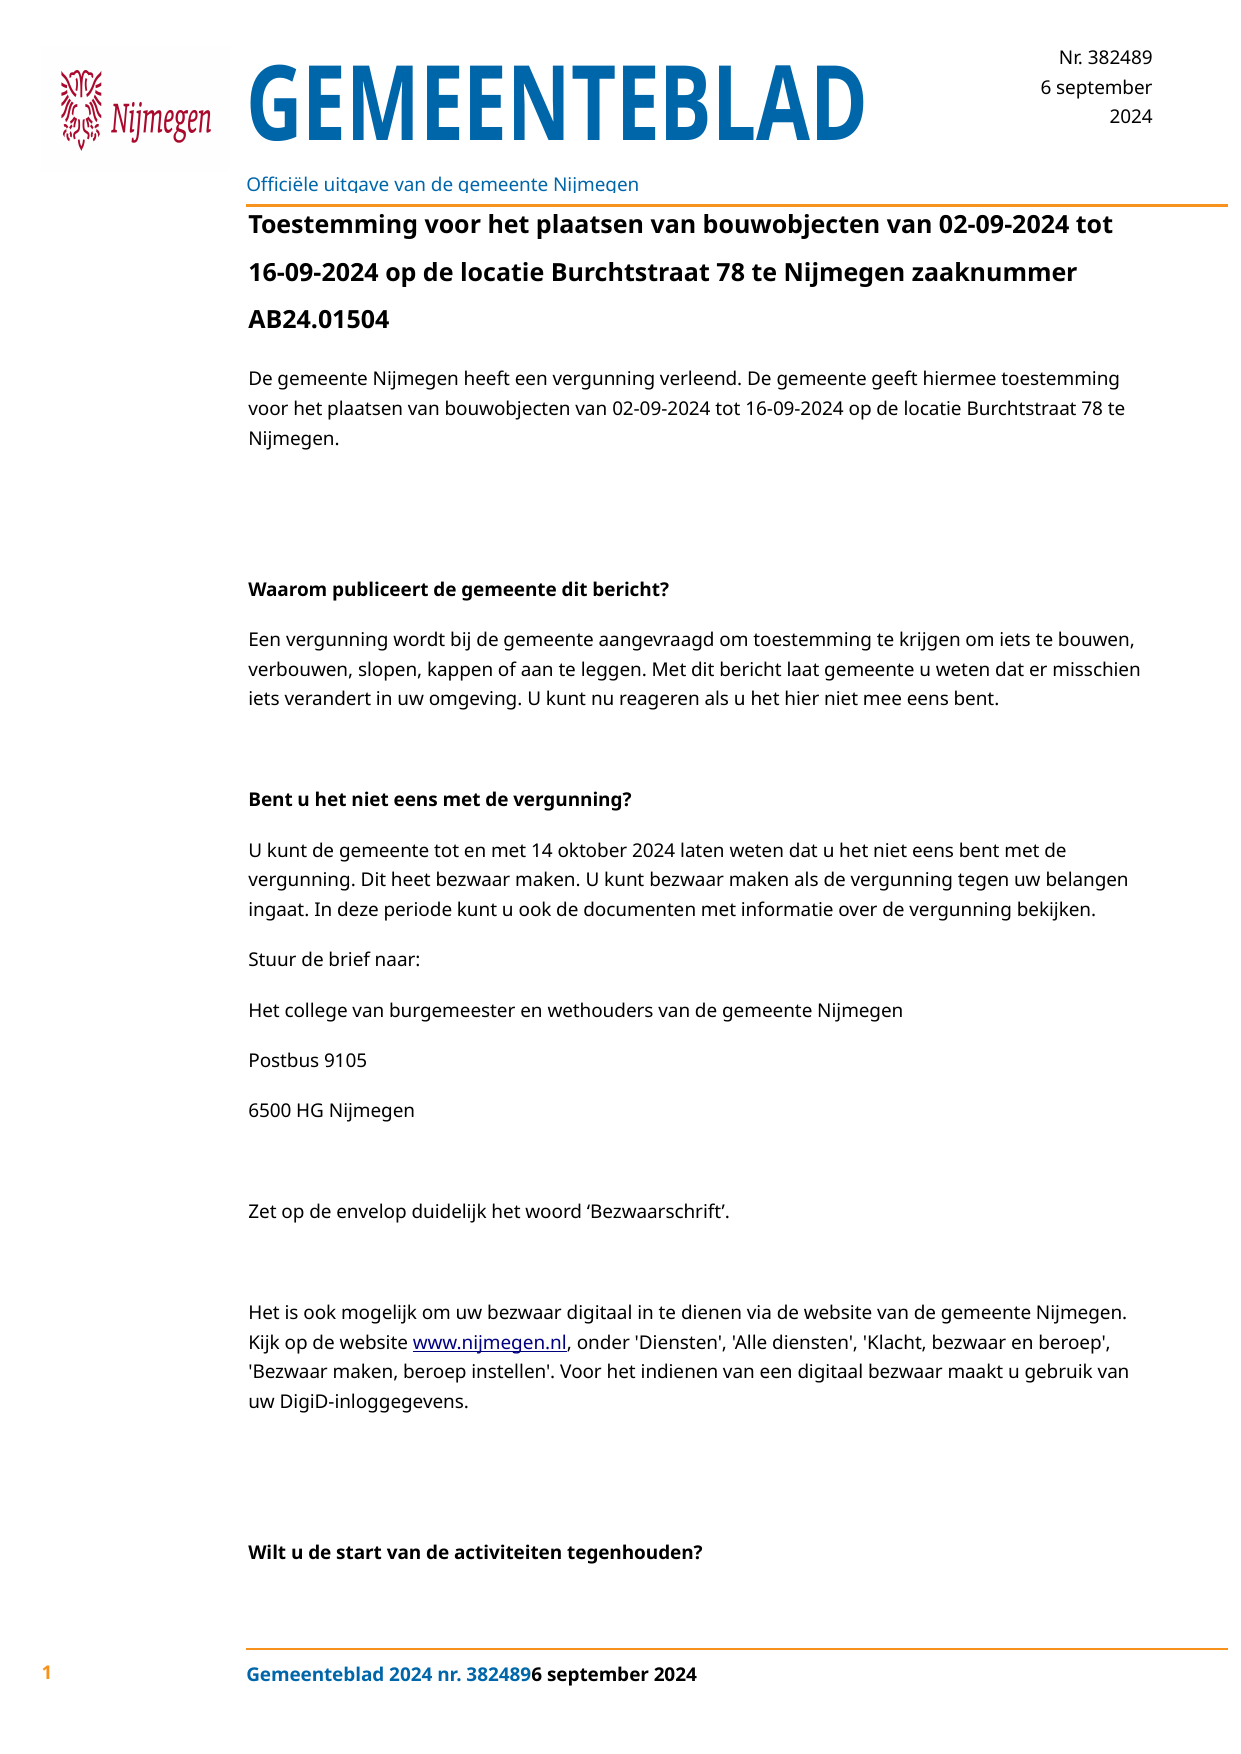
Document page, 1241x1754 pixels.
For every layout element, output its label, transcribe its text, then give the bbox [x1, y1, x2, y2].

text Het is ook mogelijk om uw bezwaar digitaal in te dienen via de website van de gemeente Nijmegen. Kijk op de website www.nijmegen.nl, onder 'Diensten', 'Alle diensten', 'Klacht, bezwaar en beroep', 'Bezwaar maken, beroep instellen'. Voor het indienen van een digitaal bezwaar maakt u gebruik van uw DigiD-inloggegevens. [248, 1299, 1152, 1414]
text U kunt de gemeente tot en met 14 oktober 2024 laten weten dat u het niet eens bent met de vergunning. Dit heet bezwaar maken. U kunt bezwaar maken als de vergunning tegen uw belangen ingaat. In deze periode kunt u ook de documenten met informatie over de vergunning bekijken. [248, 837, 1152, 922]
text Toestemming voor het plaatsen van bouwobjecten van 02-09-2024 tot 16-09-2024 op de locatie Burchtstraat 78 te Nijmegen zaaknummer AB24.01504 [248, 207, 1152, 336]
text Het college van burgemeester en wethouders van de gemeente Nijmegen [248, 997, 1152, 1022]
picture [41, 47, 231, 172]
text Postbus 9105 [248, 1047, 1152, 1073]
text Stuur de brief naar: [248, 946, 1152, 972]
text 6500 HG Nijmegen [248, 1098, 1152, 1123]
text Wilt u de start van de activiteiten tegenhouden? [248, 1539, 1152, 1565]
text De gemeente Nijmegen heeft een vergunning verleend. De gemeente geeft hiermee toestemming voor het plaatsen van bouwobjecten van 02-09-2024 tot 16-09-2024 op de locatie Burchtstraat 78 te Nijmegen. [248, 366, 1152, 450]
text Bent u het niet eens met de vergunning? [248, 786, 1152, 812]
text Zet op de envelop duidelijk het woord ‘Bezwaarschrift’. [248, 1198, 1152, 1224]
text Waarom publiceert de gemeente dit bericht? [248, 576, 1152, 602]
text Een vergunning wordt bij de gemeente aangevraagd om toestemming te krijgen om iets te bouwen, verbouwen, slopen, kappen of aan te leggen. Met dit bericht laat gemeente u weten dat er misschien iets verandert in uw omgeving. U kunt nu reageren als u het hier niet mee eens bent. [248, 626, 1152, 711]
